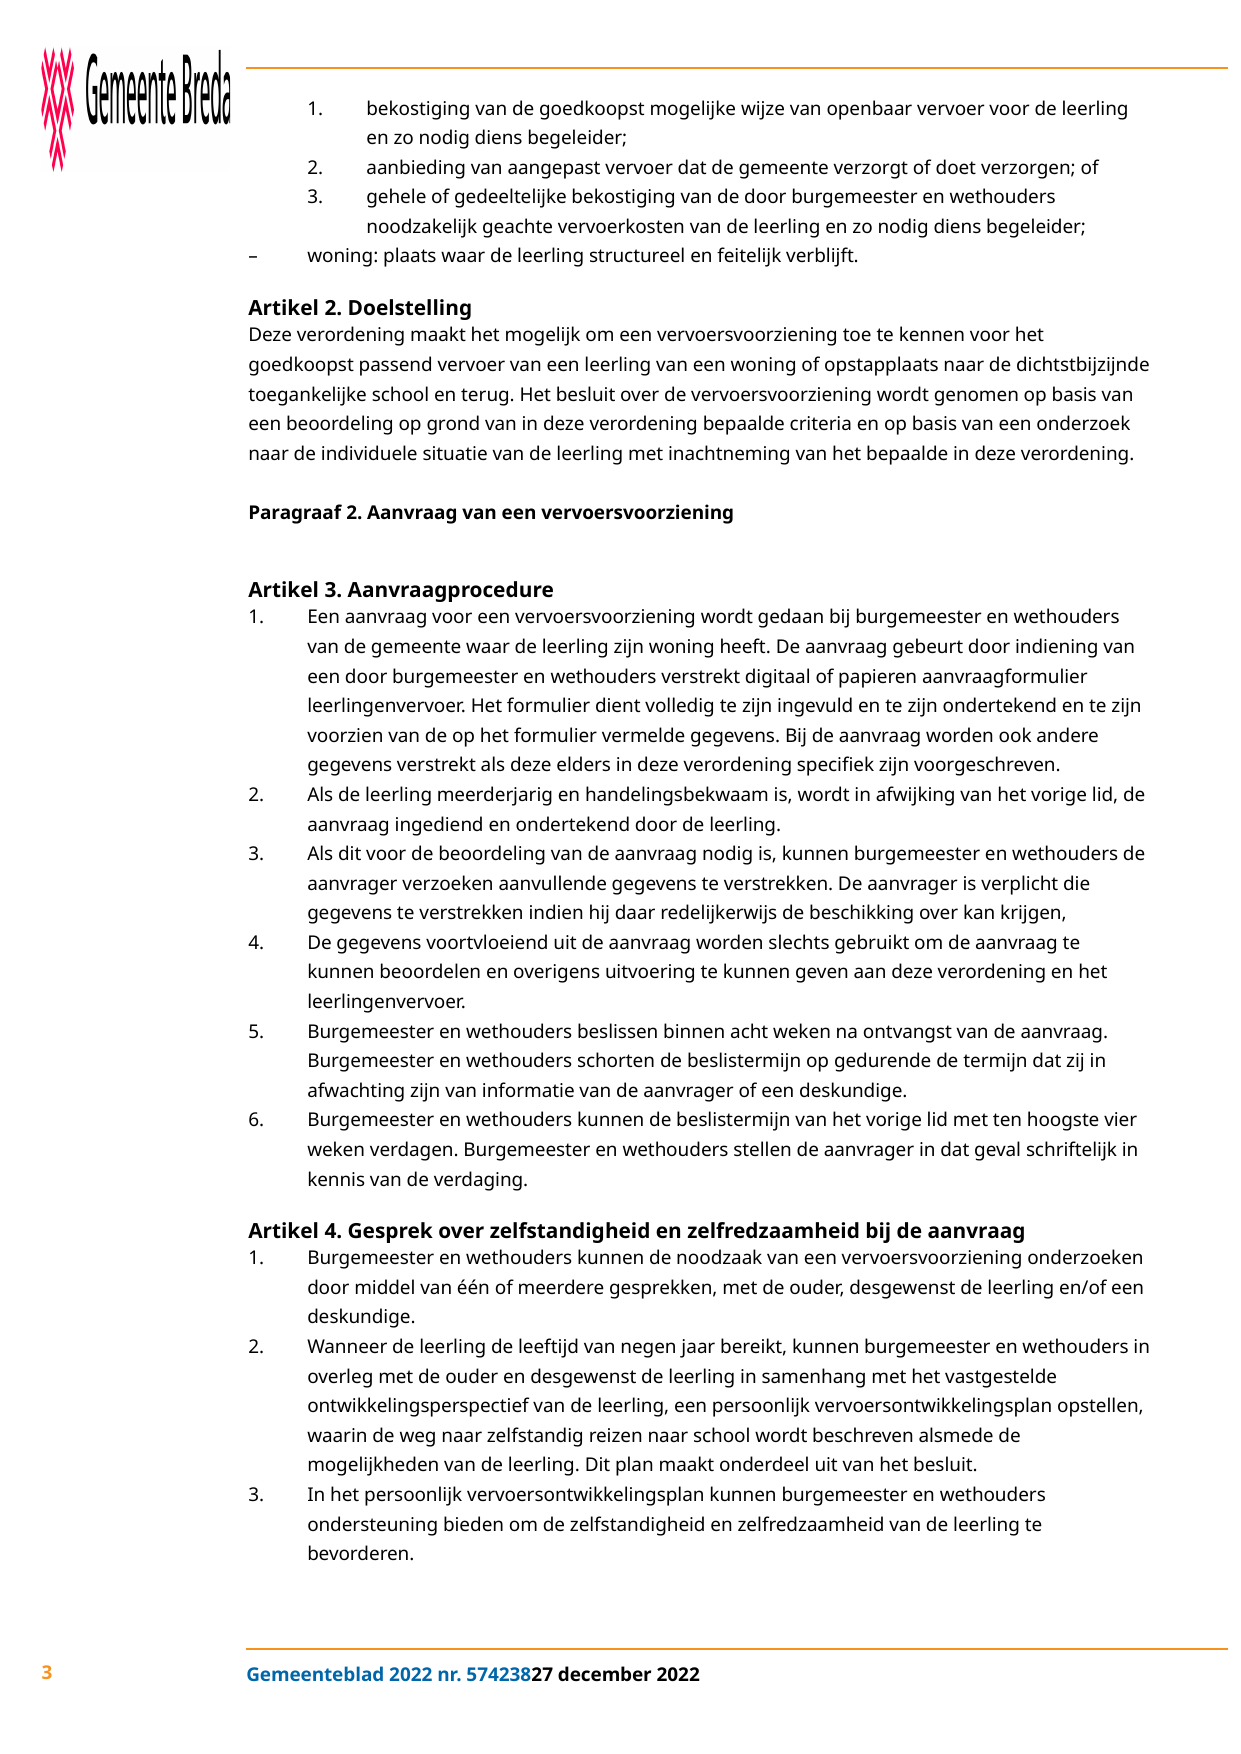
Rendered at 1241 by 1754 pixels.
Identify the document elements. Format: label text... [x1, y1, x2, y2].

list Als dit voor de beoordeling van de aanvraag nodig is, kunnen burgemeester en wethouders de aanvrager verzoeken aanvullende gegevens te verstrekken. De aanvrager is verplicht die gegevens te verstrekken indien hij daar redelijkerwijs de beschikking over kan krijgen, [248, 840, 1152, 925]
list bekostiging van de goedkoopst mogelijke wijze van openbaar vervoer voor de leerling en zo nodig diens begeleider; [307, 95, 1152, 150]
list Een aanvraag voor een vervoersvoorziening wordt gedaan bij burgemeester en wethouders van de gemeente waar de leerling zijn woning heeft. De aanvraag gebeurt door indiening van een door burgemeester en wethouders verstrekt digitaal of papieren aanvraagformulier leerlingenvervoer. Het formulier dient volledig te zijn ingevuld en te zijn ondertekend en te zijn voorzien van de op het formulier vermelde gegevens. Bij de aanvraag worden ook andere gegevens verstrekt als deze elders in deze verordening specifiek zijn voorgeschreven. [248, 604, 1152, 777]
text Artikel 4. Gesprek over zelfstandigheid en zelfredzaamheid bij de aanvraag [248, 1216, 1152, 1244]
list gehele of gedeeltelijke bekostiging van de door burgemeester en wethouders noodzakelijk geachte vervoerkosten van de leerling en zo nodig diens begeleider; [307, 183, 1152, 239]
list Als de leerling meerderjarig en handelingsbekwaam is, wordt in afwijking van het vorige lid, de aanvraag ingediend en ondertekend door de leerling. [248, 781, 1152, 836]
picture [41, 47, 231, 172]
list In het persoonlijk vervoersontwikkelingsplan kunnen burgemeester en wethouders ondersteuning bieden om de zelfstandigheid en zelfredzaamheid van de leerling te bevorderen. [248, 1481, 1152, 1566]
list Wanneer de leerling de leeftijd van negen jaar bereikt, kunnen burgemeester en wethouders in overleg met de ouder en desgewenst de leerling in samenhang met het vastgestelde ontwikkelingsperspectief van de leerling, een persoonlijk vervoersontwikkelingsplan opstellen, waarin de weg naar zelfstandig reizen naar school wordt beschreven alsmede de mogelijkheden van de leerling. Dit plan maakt onderdeel uit van het besluit. [248, 1333, 1152, 1477]
list Burgemeester en wethouders kunnen de noodzaak van een vervoersvoorziening onderzoeken door middel van één of meerdere gesprekken, met de ouder, desgewenst de leerling en/of een deskundige. [248, 1244, 1152, 1329]
text Deze verordening maakt het mogelijk om een vervoersvoorziening toe te kennen voor het goedkoopst passend vervoer van een leerling van een woning of opstapplaats naar de dichtstbijzijnde toegankelijke school en terug. Het besluit over de vervoersvoorziening wordt genomen op basis van een beoordeling op grond van in deze verordening bepaalde criteria en op basis van een onderzoek naar de individuele situatie van de leerling met inachtneming van het bepaalde in deze verordening. [248, 322, 1152, 466]
list woning: plaats waar de leerling structureel en feitelijk verblijft. [248, 243, 1152, 268]
list Burgemeester en wethouders beslissen binnen acht weken na ontvangst van de aanvraag. Burgemeester en wethouders schorten de beslistermijn op gedurende de termijn dat zij in afwachting zijn van informatie van de aanvrager of een deskundige. [248, 1018, 1152, 1103]
list Burgemeester en wethouders kunnen de beslistermijn van het vorige lid met ten hoogste vier weken verdagen. Burgemeester en wethouders stellen de aanvrager in dat geval schriftelijk in kennis van de verdaging. [248, 1107, 1152, 1191]
text Paragraaf 2. Aanvraag van een vervoersvoorziening [248, 499, 1152, 525]
text Artikel 2. Doelstelling [248, 293, 1152, 322]
list De gegevens voortvloeiend uit de aanvraag worden slechts gebruikt om de aanvraag te kunnen beoordelen en overigens uitvoering te kunnen geven aan deze verordening en het leerlingenvervoer. [248, 929, 1152, 1014]
list aanbieding van aangepast vervoer dat de gemeente verzorgt of doet verzorgen; of [307, 154, 1152, 180]
text Artikel 3. Aanvraagprocedure [248, 575, 1152, 604]
